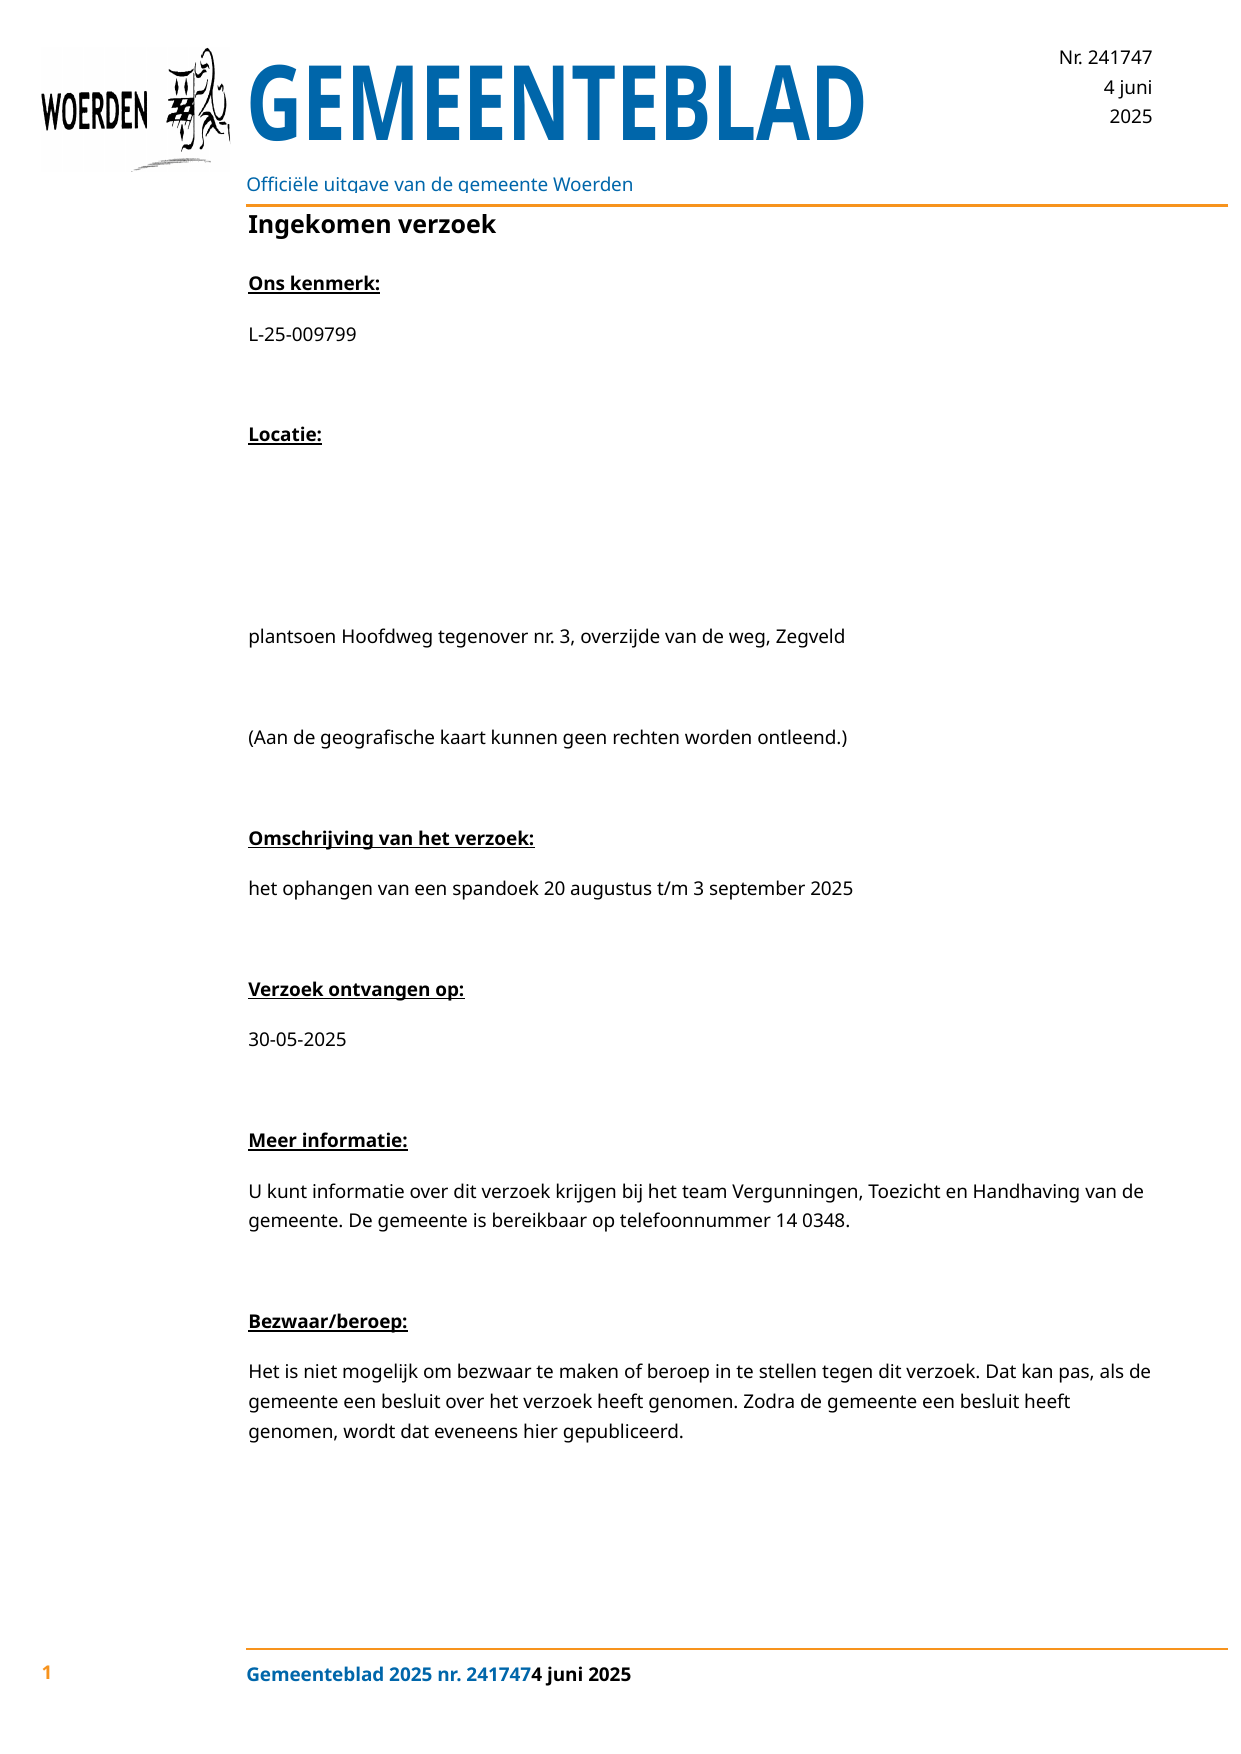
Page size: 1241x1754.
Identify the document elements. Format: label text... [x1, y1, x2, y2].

picture [41, 47, 231, 172]
text Meer informatie: [248, 1127, 1152, 1153]
text het ophangen van een spandoek 20 augustus t/m 3 september 2025 [248, 875, 1152, 901]
text (Aan de geografische kaart kunnen geen rechten worden ontleend.) [248, 724, 1152, 750]
text Ons kenmerk: [248, 270, 1152, 296]
text Verzoek ontvangen op: [248, 976, 1152, 1002]
text L-25-009799 [248, 321, 1152, 346]
text Locatie: [248, 422, 1152, 447]
text plantsoen Hoofdweg tegenover nr. 3, overzijde van de weg, Zegveld [248, 623, 1152, 649]
text Het is niet mogelijk om bezwaar te maken of beroep in te stellen tegen dit verzoek. Dat kan pas, als de gemeente een besluit over het verzoek heeft genomen. Zodra de gemeente een besluit heeft genomen, wordt dat eveneens hier gepubliceerd. [248, 1359, 1152, 1443]
text 30-05-2025 [248, 1027, 1152, 1052]
text U kunt informatie over dit verzoek krijgen bij het team Vergunningen, Toezicht en Handhaving van de gemeente. De gemeente is bereikbaar op telefoonnummer 14 0348. [248, 1178, 1152, 1233]
text Ingekomen verzoek [248, 207, 1152, 241]
text Bezwaar/beroep: [248, 1308, 1152, 1334]
text Omschrijving van het verzoek: [248, 825, 1152, 851]
